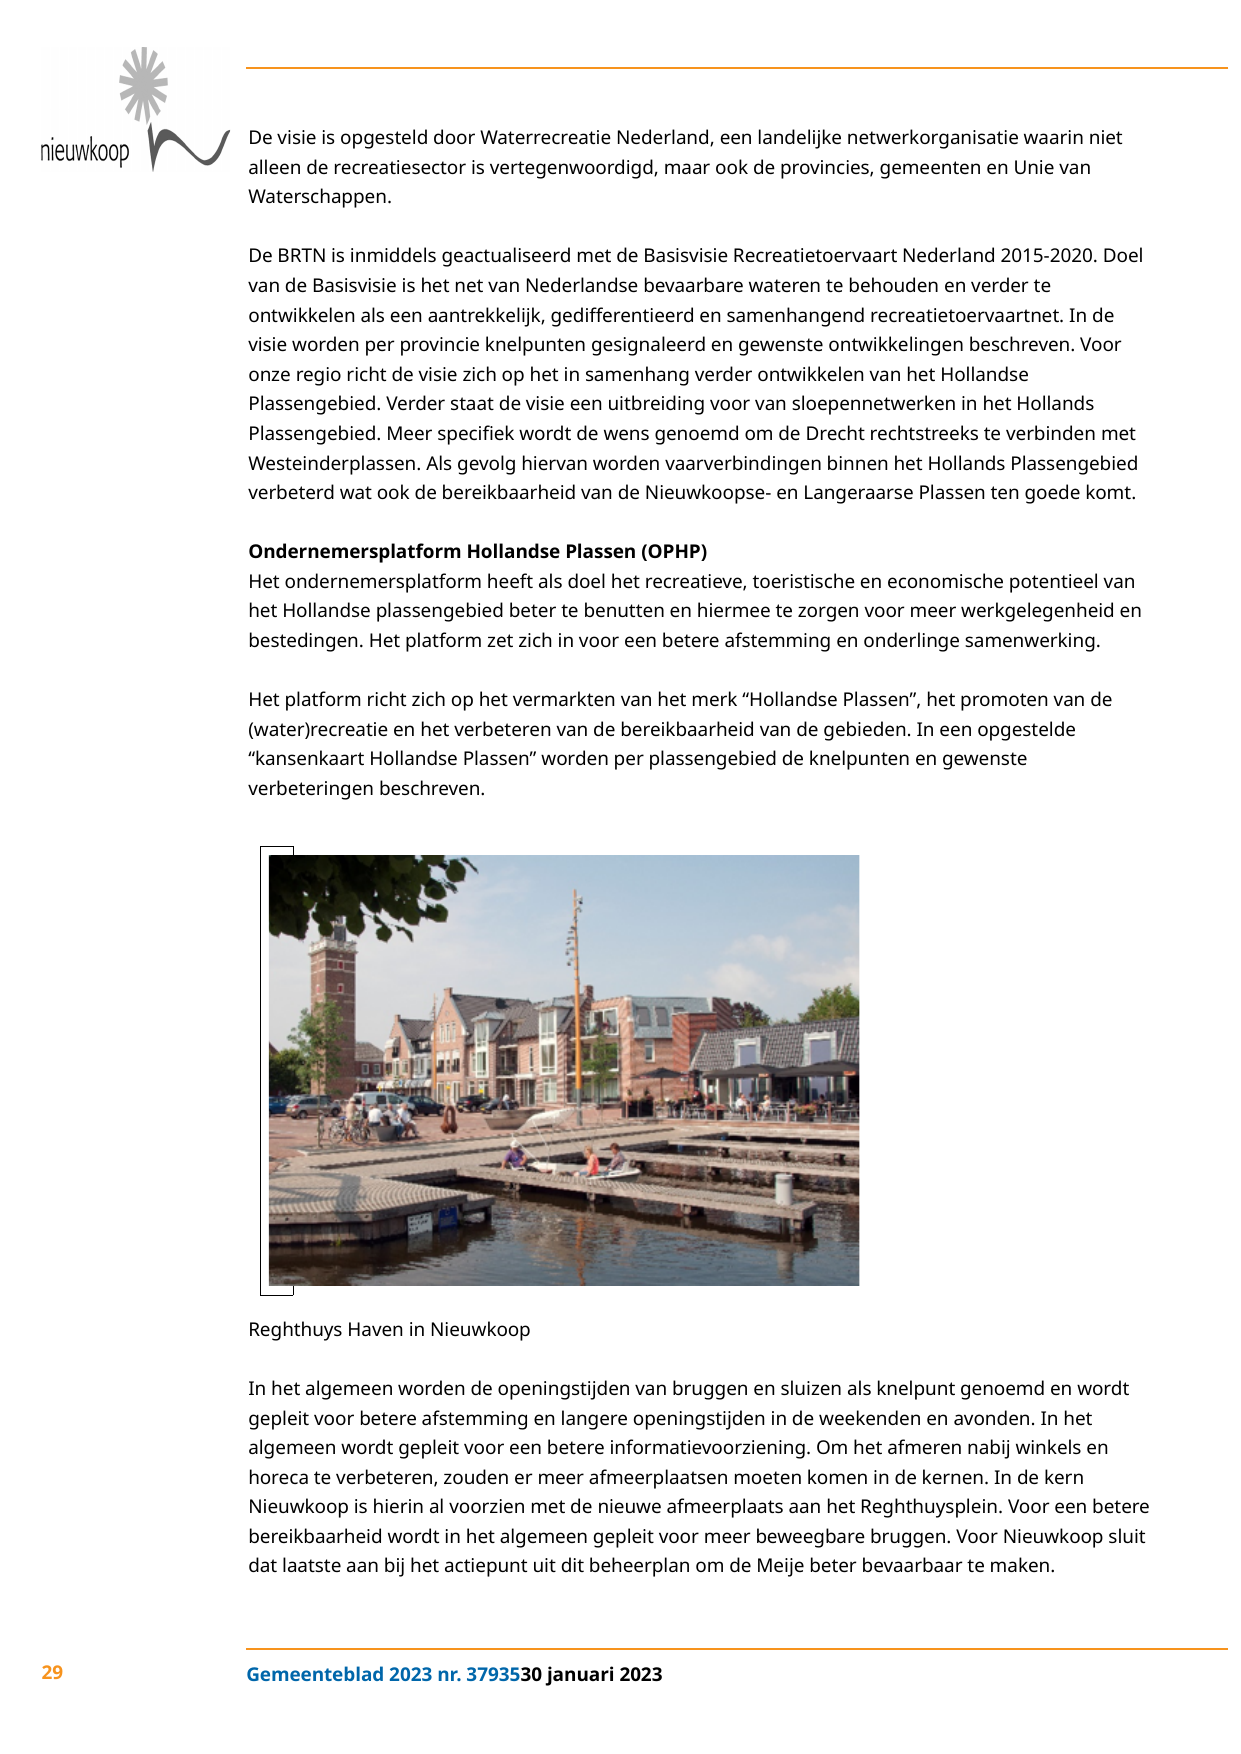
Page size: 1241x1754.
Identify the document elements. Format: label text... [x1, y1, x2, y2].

text De visie is opgesteld door Waterrecreatie Nederland, een landelijke netwerkorganisatie waarin niet alleen de recreatiesector is vertegenwoordigd, maar ook de provincies, gemeenten en Unie van Waterschappen. [248, 124, 1152, 209]
text In het algemeen worden de openingstijden van bruggen en sluizen als knelpunt genoemd en wordt gepleit voor betere afstemming en langere openingstijden in de weekenden en avonden. In het algemeen wordt gepleit voor een betere informatievoorziening. Om het afmeren nabij winkels en horeca te verbeteren, zouden er meer afmeerplaatsen moeten komen in de kernen. In de kern Nieuwkoop is hierin al voorzien met de nieuwe afmeerplaats aan het Reghthuysplein. Voor een betere bereikbaarheid wordt in het algemeen gepleit voor meer beweegbare bruggen. Voor Nieuwkoop sluit dat laatste aan bij het actiepunt uit dit beheerplan om de Meije beter bevaarbaar te maken. [248, 1375, 1152, 1578]
picture [41, 47, 231, 172]
picture [268, 855, 860, 1286]
text De BRTN is inmiddels geactualiseerd met de Basisvisie Recreatietoervaart Nederland 2015-2020. Doel van de Basisvisie is het net van Nederlandse bevaarbare wateren te behouden en verder te ontwikkelen als een aantrekkelijk, gedifferentieerd en samenhangend recreatietoervaartnet. In de visie worden per provincie knelpunten gesignaleerd en gewenste ontwikkelingen beschreven. Voor onze regio richt de visie zich op het in samenhang verder ontwikkelen van het Hollandse Plassengebied. Verder staat de visie een uitbreiding voor van sloepennetwerken in het Hollands Plassengebied. Meer specifiek wordt de wens genoemd om de Drecht rechtstreeks te verbinden met Westeinderplassen. Als gevolg hiervan worden vaarverbindingen binnen het Hollands Plassengebied verbeterd wat ook de bereikbaarheid van de Nieuwkoopse- en Langeraarse Plassen ten goede komt. [248, 243, 1152, 505]
text Ondernemersplatform Hollandse Plassen (OPHP) [248, 538, 1152, 564]
text Het ondernemersplatform heeft als doel het recreatieve, toeristische en economische potentieel van het Hollandse plassengebied beter te benutten en hiermee te zorgen voor meer werkgelegenheid en bestedingen. Het platform zet zich in voor een betere afstemming en onderlinge samenwerking. [248, 568, 1152, 653]
text Het platform richt zich op het vermarkten van het merk “Hollandse Plassen”, het promoten van de (water)recreatie en het verbeteren van de bereikbaarheid van de gebieden. In een opgestelde “kansenkaart Hollandse Plassen” worden per plassengebied de knelpunten en gewenste verbeteringen beschreven. [248, 686, 1152, 801]
text Reghthuys Haven in Nieuwkoop [248, 1316, 1152, 1342]
